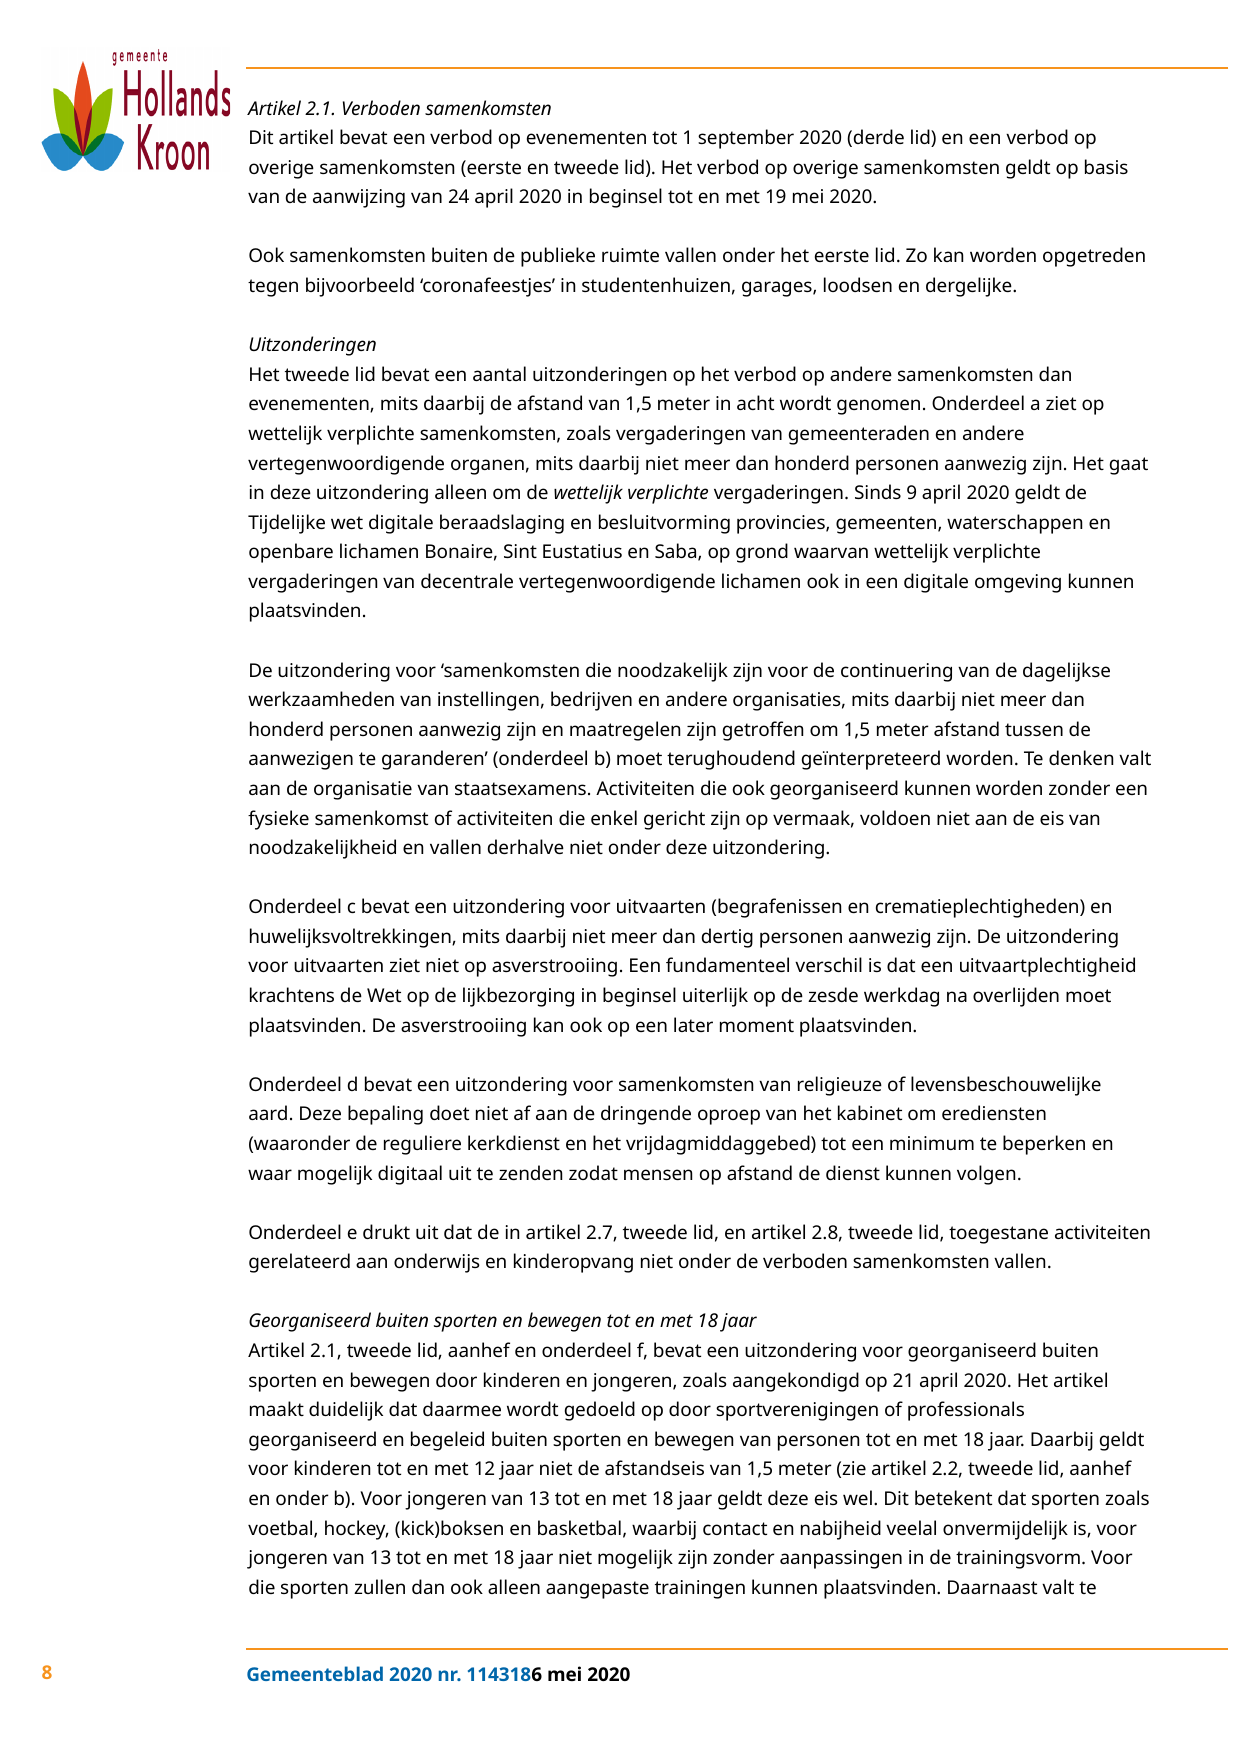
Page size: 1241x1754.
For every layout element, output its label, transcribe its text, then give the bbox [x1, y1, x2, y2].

text Artikel 2.1, tweede lid, aanhef en onderdeel f, bevat een uitzondering voor georganiseerd buiten sporten en bewegen door kinderen en jongeren, zoals aangekondigd op 21 april 2020. Het artikel maakt duidelijk dat daarmee wordt gedoeld op door sportverenigingen of professionals georganiseerd en begeleid buiten sporten en bewegen van personen tot en met 18 jaar. Daarbij geldt voor kinderen tot en met 12 jaar niet de afstandseis van 1,5 meter (zie artikel 2.2, tweede lid, aanhef en onder b). Voor jongeren van 13 tot en met 18 jaar geldt deze eis wel. Dit betekent dat sporten zoals voetbal, hockey, (kick)boksen en basketbal, waarbij contact en nabijheid veelal onvermijdelijk is, voor jongeren van 13 tot en met 18 jaar niet mogelijk zijn zonder aanpassingen in de trainingsvorm. Voor die sporten zullen dan ook alleen aangepaste trainingen kunnen plaatsvinden. Daarnaast valt te [248, 1337, 1152, 1600]
text Onderdeel c bevat een uitzondering voor uitvaarten (begrafenissen en crematieplechtigheden) en huwelijksvoltrekkingen, mits daarbij niet meer dan dertig personen aanwezig zijn. De uitzondering voor uitvaarten ziet niet op asverstrooiing. Een fundamenteel verschil is dat een uitvaartplechtigheid krachtens de Wet op de lijkbezorging in beginsel uiterlijk op de zesde werkdag na overlijden moet plaatsvinden. De asverstrooiing kan ook op een later moment plaatsvinden. [248, 893, 1152, 1038]
text De uitzondering voor ‘samenkomsten die noodzakelijk zijn voor de continuering van de dagelijkse werkzaamheden van instellingen, bedrijven en andere organisaties, mits daarbij niet meer dan honderd personen aanwezig zijn en maatregelen zijn getroffen om 1,5 meter afstand tussen de aanwezigen te garanderen’ (onderdeel b) moet terughoudend geïnterpreteerd worden. Te denken valt aan de organisatie van staatsexamens. Activiteiten die ook georganiseerd kunnen worden zonder een fysieke samenkomst of activiteiten die enkel gericht zijn op vermaak, voldoen niet aan de eis van noodzakelijkheid en vallen derhalve niet onder deze uitzondering. [248, 657, 1152, 860]
text Onderdeel d bevat een uitzondering voor samenkomsten van religieuze of levensbeschouwelijke aard. Deze bepaling doet niet af aan de dringende oproep van het kabinet om erediensten (waaronder de reguliere kerkdienst en het vrijdagmiddaggebed) tot een minimum te beperken en waar mogelijk digitaal uit te zenden zodat mensen op afstand de dienst kunnen volgen. [248, 1071, 1152, 1186]
text Dit artikel bevat een verbod op evenementen tot 1 september 2020 (derde lid) en een verbod op overige samenkomsten (eerste en tweede lid). Het verbod op overige samenkomsten geldt op basis van de aanwijzing van 24 april 2020 in beginsel tot en met 19 mei 2020. [248, 124, 1152, 209]
text Georganiseerd buiten sporten en bewegen tot en met 18 jaar [248, 1308, 1152, 1333]
text Onderdeel e drukt uit dat de in artikel 2.7, tweede lid, en artikel 2.8, tweede lid, toegestane activiteiten gerelateerd aan onderwijs en kinderopvang niet onder de verboden samenkomsten vallen. [248, 1219, 1152, 1274]
picture [41, 47, 231, 172]
text Het tweede lid bevat een aantal uitzonderingen op het verbod op andere samenkomsten dan evenementen, mits daarbij de afstand van 1,5 meter in acht wordt genomen. Onderdeel a ziet op wettelijk verplichte samenkomsten, zoals vergaderingen van gemeenteraden en andere vertegenwoordigende organen, mits daarbij niet meer dan honderd personen aanwezig zijn. Het gaat in deze uitzondering alleen om de wettelijk verplichte vergaderingen. Sinds 9 april 2020 geldt de Tijdelijke wet digitale beraadslaging en besluitvorming provincies, gemeenten, waterschappen en openbare lichamen Bonaire, Sint Eustatius en Saba, op grond waarvan wettelijk verplichte vergaderingen van decentrale vertegenwoordigende lichamen ook in een digitale omgeving kunnen plaatsvinden. [248, 361, 1152, 623]
text Uitzonderingen [248, 331, 1152, 357]
text Artikel 2.1. Verboden samenkomsten [248, 95, 1152, 121]
text Ook samenkomsten buiten de publieke ruimte vallen onder het eerste lid. Zo kan worden opgetreden tegen bijvoorbeeld ‘coronafeestjes’ in studentenhuizen, garages, loodsen en dergelijke. [248, 243, 1152, 298]
